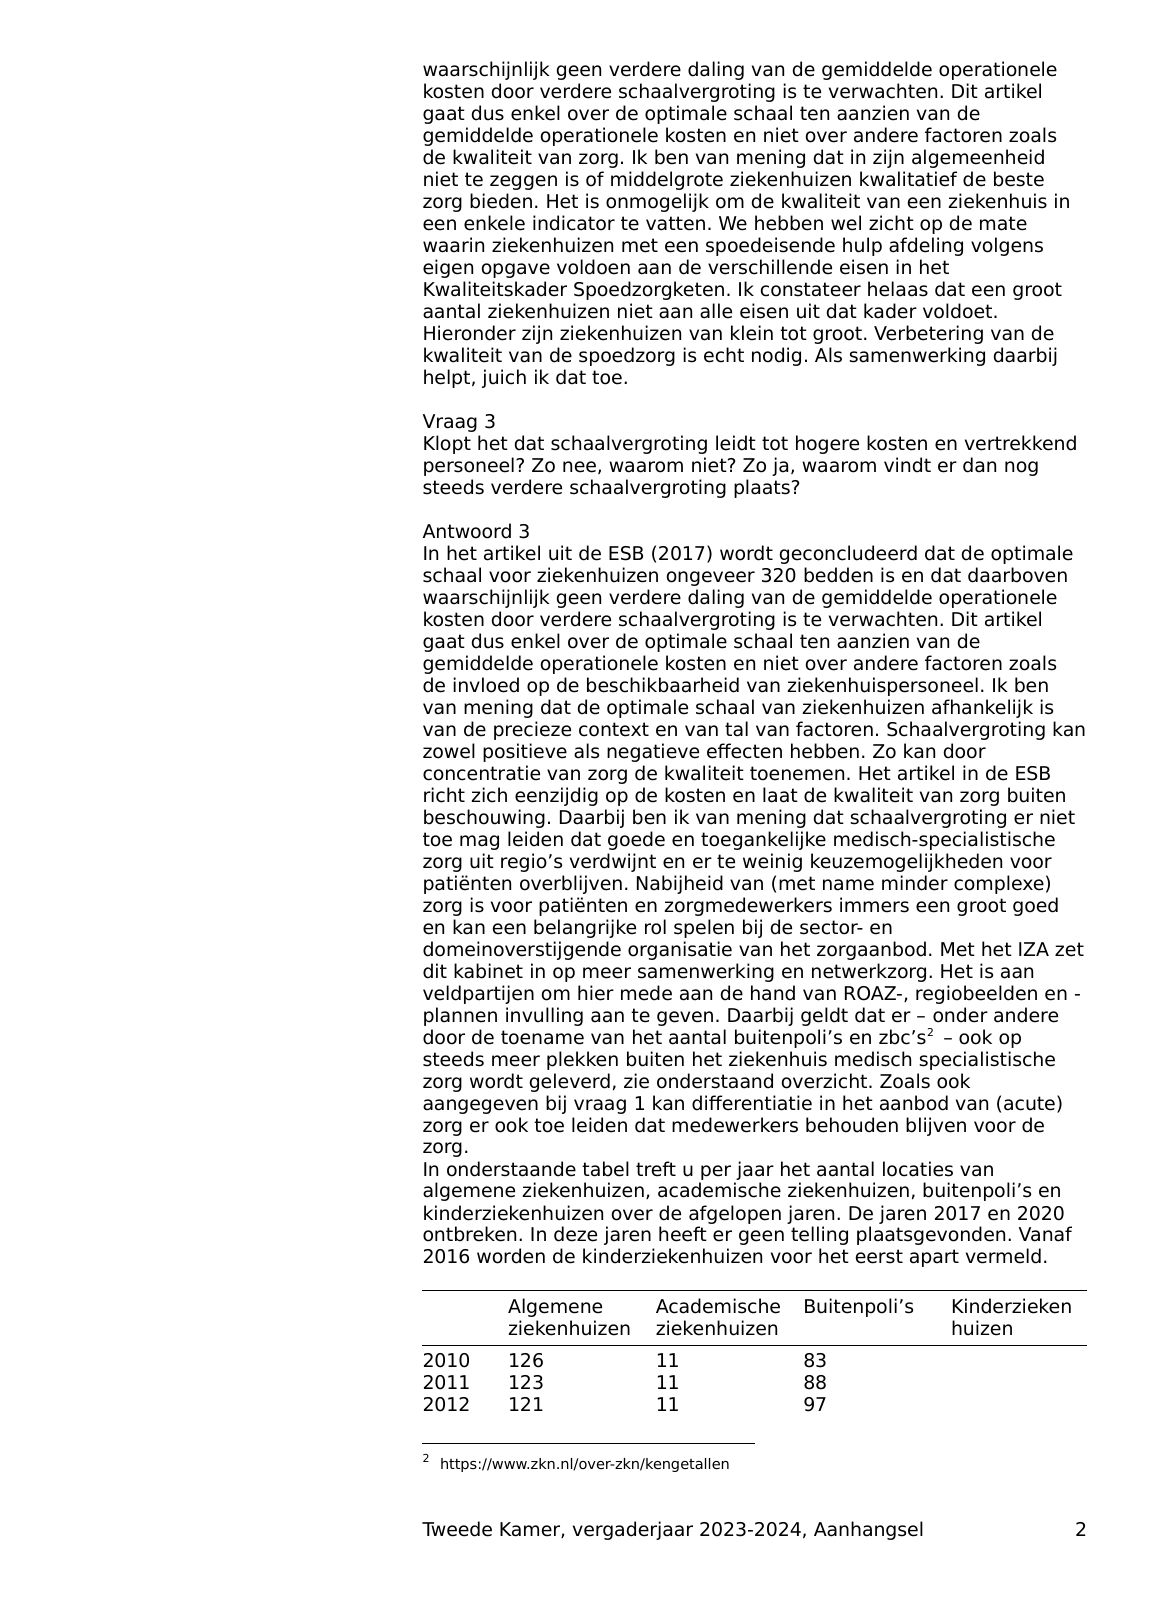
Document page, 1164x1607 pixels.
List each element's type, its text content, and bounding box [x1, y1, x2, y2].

table_cell 123 [502, 1372, 649, 1394]
table_header Academische ziekenhuizen [650, 1291, 797, 1344]
table_cell [945, 1346, 1087, 1372]
table_cell [945, 1394, 1087, 1416]
text In het artikel uit de ESB (2017) wordt geconcludeerd dat de optimale schaal voor ziekenhuizen ongeveer 320 bedden is en dat daarboven waarschijnlijk geen verdere daling van de gemiddelde operationele kosten door verdere schaalvergroting is te verwachten. Dit artikel gaat dus enkel over de optimale schaal ten aanzien van de gemiddelde operationele kosten en niet over andere factoren zoals de invloed op de beschikbaarheid van ziekenhuispersoneel. Ik ben van mening dat de optimale schaal van ziekenhuizen afhankelijk is van de precieze context en van tal van factoren. Schaalvergroting kan zowel positieve als negatieve effecten hebben. Zo kan door concentratie van zorg de kwaliteit toenemen. Het artikel in de ESB richt zich eenzijdig op de kosten en laat de kwaliteit van zorg buiten beschouwing. Daarbij ben ik van mening dat schaalvergroting er niet toe mag leiden dat goede en toegankelijke medisch-specialistische zorg uit regio’s verdwijnt en er te weinig keuzemogelijkheden voor patiënten overblijven. Nabijheid van (met name minder complexe) zorg is voor patiënten en zorgmedewerkers immers een groot goed en kan een belangrijke rol spelen bij de sector- en domeinoverstijgende organisatie van het zorgaanbod. Met het IZA zet dit kabinet in op meer samenwerking en netwerkzorg. Het is aan veldpartijen om hier mede aan de hand van ROAZ-, regiobeelden en -plannen invulling aan te geven. Daarbij geldt dat er – onder andere door de toename van het aantal buitenpoli’s en zbc’s – ook op steeds meer plekken buiten het ziekenhuis medisch specialistische zorg wordt geleverd, zie onderstaand overzicht. Zoals ook aangegeven bij vraag 1 kan differentiatie in het aanbod van (acute) zorg er ook toe leiden dat medewerkers behouden blijven voor de zorg. [422, 543, 1087, 1158]
text Vraag 3 [422, 411, 1087, 433]
table_cell 97 [797, 1394, 945, 1416]
text In onderstaande tabel treft u per jaar het aantal locaties van algemene ziekenhuizen, academische ziekenhuizen, buitenpoli’s en kinderziekenhuizen over de afgelopen jaren. De jaren 2017 en 2020 ontbreken. In deze jaren heeft er geen telling plaatsgevonden. Vanaf 2016 worden de kinderziekenhuizen voor het eerst apart vermeld. [422, 1158, 1087, 1268]
table_cell 126 [502, 1346, 649, 1372]
text waarschijnlijk geen verdere daling van de gemiddelde operationele kosten door verdere schaalvergroting is te verwachten. Dit artikel gaat dus enkel over de optimale schaal ten aanzien van de gemiddelde operationele kosten en niet over andere factoren zoals de kwaliteit van zorg. Ik ben van mening dat in zijn algemeenheid niet te zeggen is of middelgrote ziekenhuizen kwalitatief de beste zorg bieden. Het is onmogelijk om de kwaliteit van een ziekenhuis in een enkele indicator te vatten. We hebben wel zicht op de mate waarin ziekenhuizen met een spoedeisende hulp afdeling volgens eigen opgave voldoen aan de verschillende eisen in het Kwaliteitskader Spoedzorgketen. Ik constateer helaas dat een groot aantal ziekenhuizen niet aan alle eisen uit dat kader voldoet. Hieronder zijn ziekenhuizen van klein tot groot. Verbetering van de kwaliteit van de spoedzorg is echt nodig. Als samenwerking daarbij helpt, juich ik dat toe. [422, 59, 1087, 389]
table_cell 2011 [422, 1372, 502, 1394]
table_cell 121 [502, 1394, 649, 1416]
table_header Kinderziekenhuizen [945, 1291, 1087, 1344]
text Klopt het dat schaalvergroting leidt tot hogere kosten en vertrekkend personeel? Zo nee, waarom niet? Zo ja, waarom vindt er dan nog steeds verdere schaalvergroting plaats? [422, 433, 1087, 499]
table_cell [945, 1372, 1087, 1394]
text Antwoord 3 [422, 521, 1087, 543]
table_header [422, 1291, 502, 1344]
table_header Algemene ziekenhuizen [502, 1291, 649, 1344]
table_cell 11 [650, 1372, 797, 1394]
table_cell 83 [797, 1346, 945, 1372]
table_cell 11 [650, 1394, 797, 1416]
table_cell 11 [650, 1346, 797, 1372]
table_cell 88 [797, 1372, 945, 1394]
table_cell 2012 [422, 1394, 502, 1416]
table_cell 2010 [422, 1346, 502, 1372]
text https://www.zkn.nl/over-zkn/kengetallen [422, 1452, 1087, 1474]
table_header Buitenpoli’s [797, 1291, 945, 1344]
